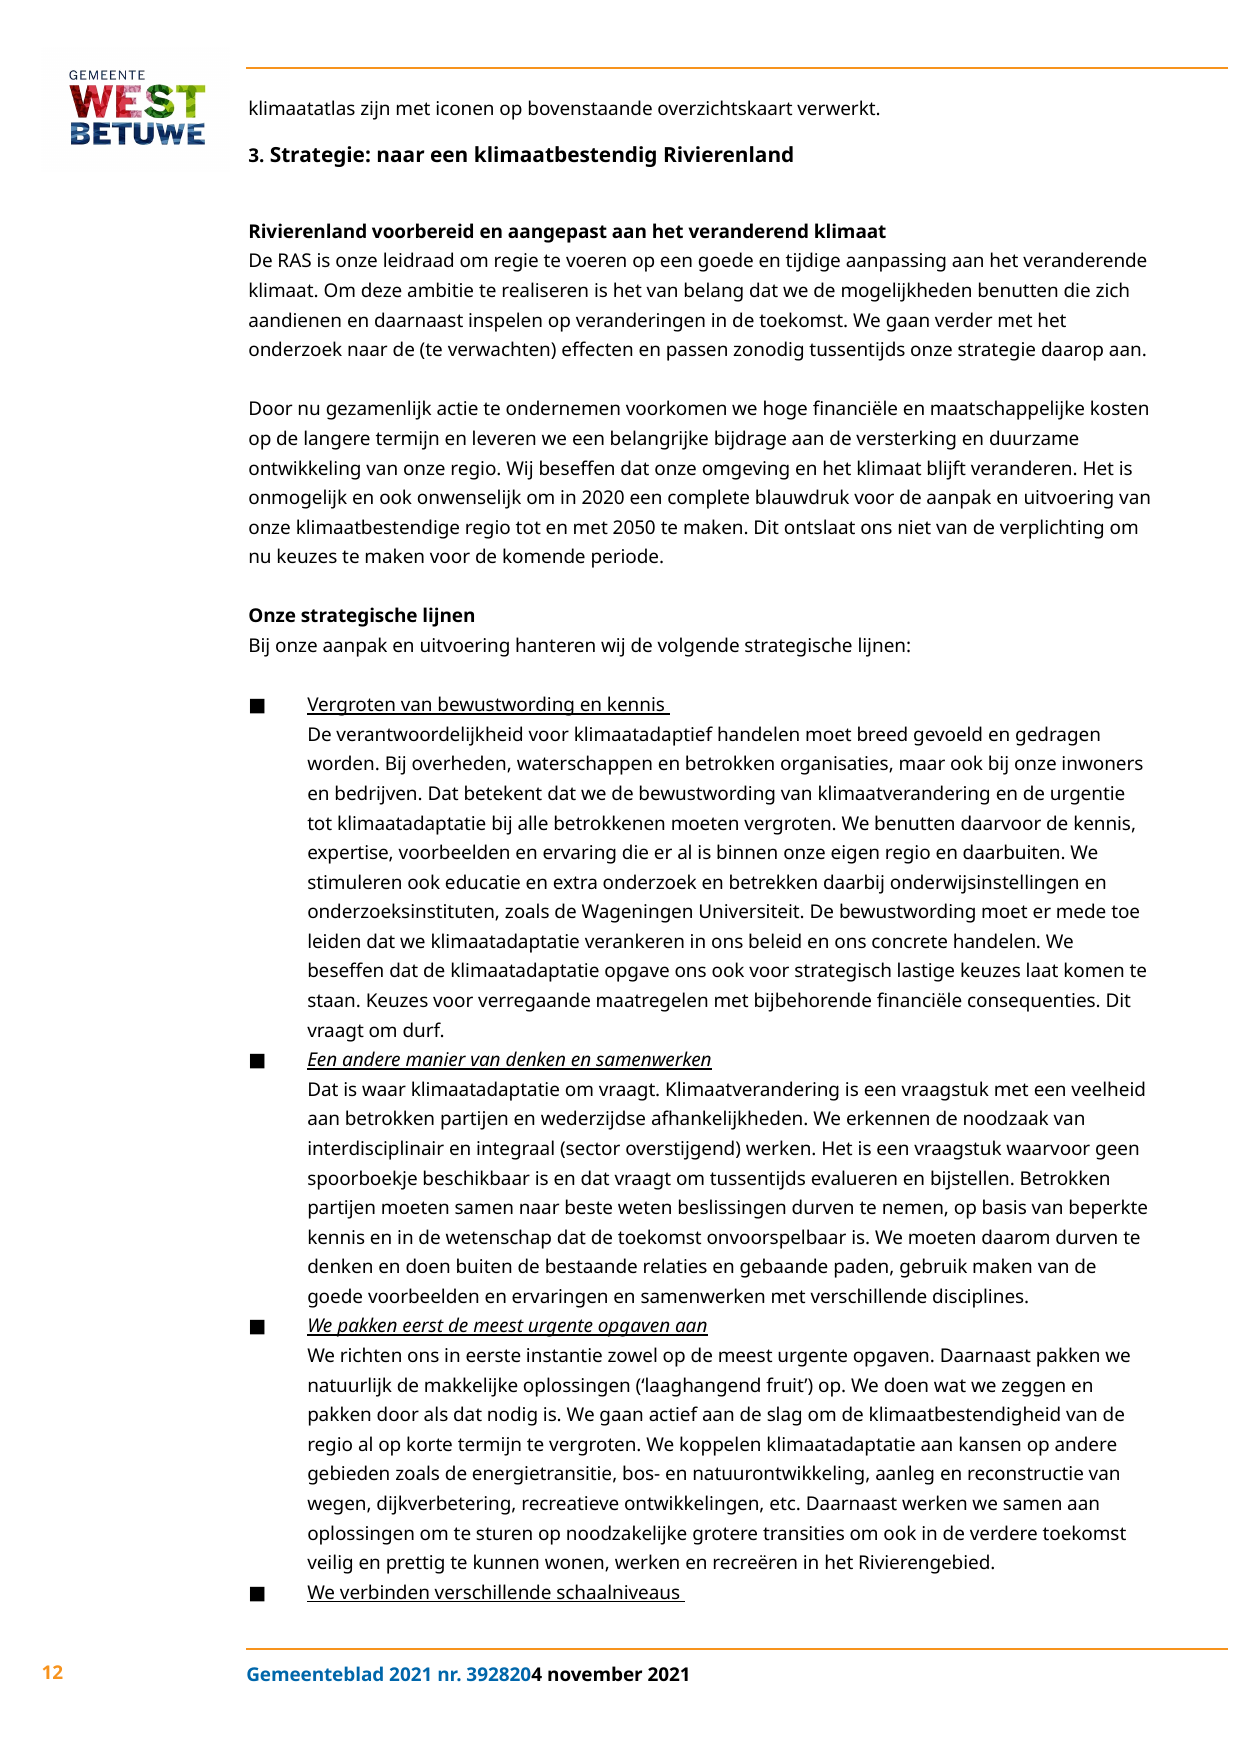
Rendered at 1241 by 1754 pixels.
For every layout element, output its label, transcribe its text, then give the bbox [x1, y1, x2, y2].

text klimaatatlas zijn met iconen op bovenstaande overzichtskaart verwerkt. [248, 95, 1152, 121]
text Rivierenland voorbereid en aangepast aan het veranderend klimaat [248, 218, 1152, 244]
picture [41, 47, 231, 172]
list We verbinden verschillende schaalniveaus [248, 1579, 1152, 1605]
list We richten ons in eerste instantie zowel op de meest urgente opgaven. Daarnaast pakken we natuurlijk de makkelijke oplossingen (‘laaghangend fruit’) op. We doen wat we zeggen en pakken door als dat nodig is. We gaan actief aan de slag om de klimaatbestendigheid van de regio al op korte termijn te vergroten. We koppelen klimaatadaptatie aan kansen op andere gebieden zoals de energietransitie, bos- en natuurontwikkeling, aanleg en reconstructie van wegen, dijkverbetering, recreatieve ontwikkelingen, etc. Daarnaast werken we samen aan oplossingen om te sturen op noodzakelijke grotere transities om ook in de verdere toekomst veilig en prettig te kunnen wonen, werken en recreëren in het Rivierengebied. [248, 1342, 1152, 1575]
text Door nu gezamenlijk actie te ondernemen voorkomen we hoge financiële en maatschappelijke kosten op de langere termijn en leveren we een belangrijke bijdrage aan de versterking en duurzame ontwikkeling van onze regio. Wij beseffen dat onze omgeving en het klimaat blijft veranderen. Het is onmogelijk en ook onwenselijk om in 2020 een complete blauwdruk voor de aanpak en uitvoering van onze klimaatbestendige regio tot en met 2050 te maken. Dit ontslaat ons niet van de verplichting om nu keuzes te maken voor de komende periode. [248, 396, 1152, 569]
list Dat is waar klimaatadaptatie om vraagt. Klimaatverandering is een vraagstuk met een veelheid aan betrokken partijen en wederzijdse afhankelijkheden. We erkennen de noodzaak van interdisciplinair en integraal (sector overstijgend) werken. Het is een vraagstuk waarvoor geen spoorboekje beschikbaar is en dat vraagt om tussentijds evalueren en bijstellen. Betrokken partijen moeten samen naar beste weten beslissingen durven te nemen, op basis van beperkte kennis en in de wetenschap dat de toekomst onvoorspelbaar is. We moeten daarom durven te denken en doen buiten de bestaande relaties en gebaande paden, gebruik maken van de goede voorbeelden en ervaringen en samenwerken met verschillende disciplines. [248, 1076, 1152, 1309]
text Bij onze aanpak en uitvoering hanteren wij de volgende strategische lijnen: [248, 632, 1152, 658]
text De RAS is onze leidraad om regie te voeren op een goede en tijdige aanpassing aan het veranderende klimaat. Om deze ambitie te realiseren is het van belang dat we de mogelijkheden benutten die zich aandienen en daarnaast inspelen op veranderingen in de toekomst. We gaan verder met het onderzoek naar de (te verwachten) effecten en passen zonodig tussentijds onze strategie daarop aan. [248, 248, 1152, 362]
list Een andere manier van denken en samenwerken [248, 1046, 1152, 1072]
list Vergroten van bewustwording en kennis [248, 691, 1152, 717]
text 3. Strategie: naar een klimaatbestendig Rivierenland [248, 140, 1152, 169]
list De verantwoordelijkheid voor klimaatadaptief handelen moet breed gevoeld en gedragen worden. Bij overheden, waterschappen en betrokken organisaties, maar ook bij onze inwoners en bedrijven. Dat betekent dat we de bewustwording van klimaatverandering en de urgentie tot klimaatadaptatie bij alle betrokkenen moeten vergroten. We benutten daarvoor de kennis, expertise, voorbeelden en ervaring die er al is binnen onze eigen regio en daarbuiten. We stimuleren ook educatie en extra onderzoek en betrekken daarbij onderwijsinstellingen en onderzoeksinstituten, zoals de Wageningen Universiteit. De bewustwording moet er mede toe leiden dat we klimaatadaptatie verankeren in ons beleid en ons concrete handelen. We beseffen dat de klimaatadaptatie opgave ons ook voor strategisch lastige keuzes laat komen te staan. Keuzes voor verregaande maatregelen met bijbehorende financiële consequenties. Dit vraagt om durf. [248, 721, 1152, 1043]
text Onze strategische lijnen [248, 603, 1152, 628]
list We pakken eerst de meest urgente opgaven aan [248, 1313, 1152, 1338]
